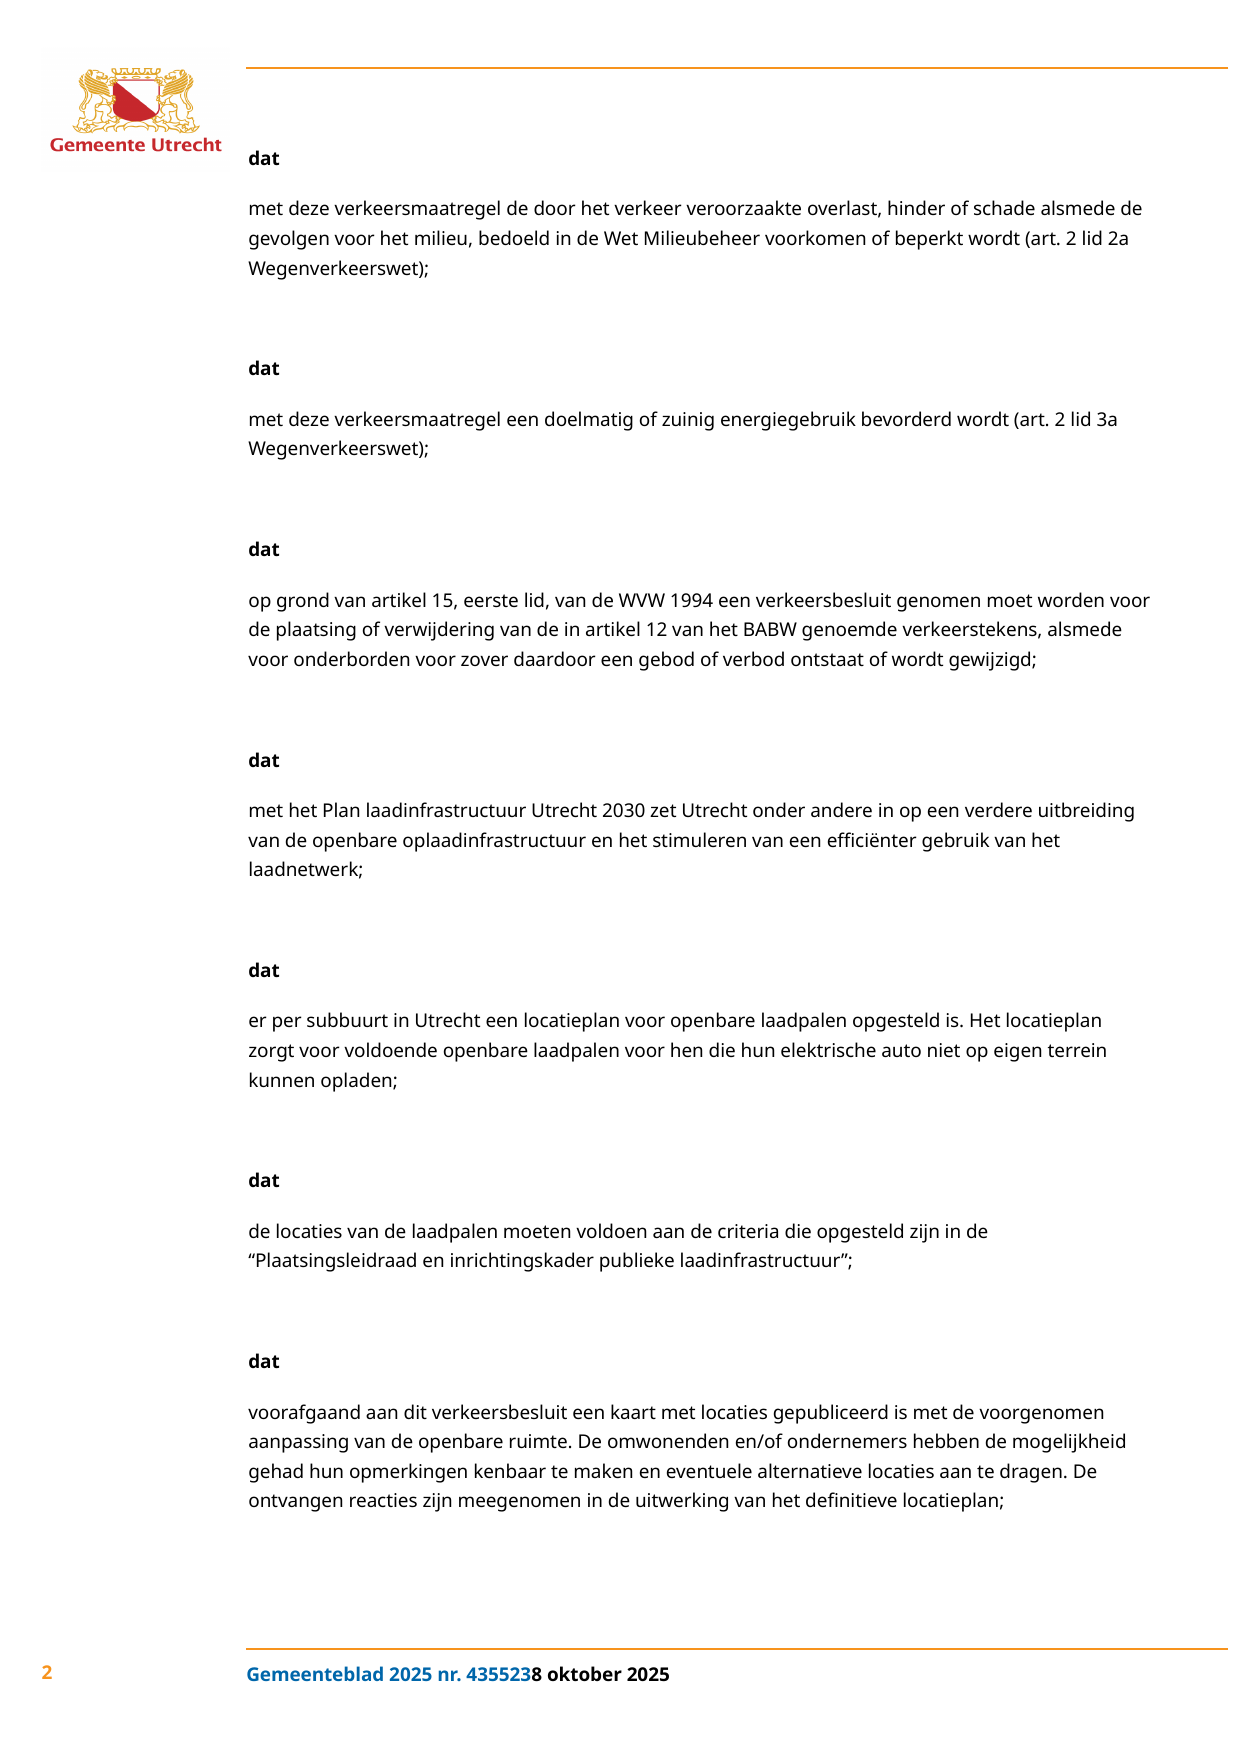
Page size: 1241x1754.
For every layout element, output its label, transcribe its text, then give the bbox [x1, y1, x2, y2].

text met deze verkeersmaatregel de door het verkeer veroorzaakte overlast, hinder of schade alsmede de gevolgen voor het milieu, bedoeld in de Wet Milieubeheer voorkomen of beperkt wordt (art. 2 lid 2a Wegenverkeerswet); [248, 196, 1152, 281]
text dat [248, 145, 1152, 171]
text met deze verkeersmaatregel een doelmatig of zuinig energiegebruik bevorderd wordt (art. 2 lid 3a Wegenverkeerswet); [248, 406, 1152, 461]
text dat [248, 1168, 1152, 1193]
text de locaties van de laadpalen moeten voldoen aan de criteria die opgesteld zijn in de “Plaatsingsleidraad en inrichtingskader publieke laadinfrastructuur”; [248, 1218, 1152, 1273]
text dat [248, 957, 1152, 983]
text op grond van artikel 15, eerste lid, van de WVW 1994 een verkeersbesluit genomen moet worden voor de plaatsing of verwijdering van de in artikel 12 van het BABW genoemde verkeerstekens, alsmede voor onderborden voor zover daardoor een gebod of verbod ontstaat of wordt gewijzigd; [248, 587, 1152, 672]
text voorafgaand aan dit verkeersbesluit een kaart met locaties gepubliceerd is met de voorgenomen aanpassing van de openbare ruimte. De omwonenden en/of ondernemers hebben de mogelijkheid gehad hun opmerkingen kenbaar te maken en eventuele alternatieve locaties aan te dragen. De ontvangen reacties zijn meegenomen in de uitwerking van het definitieve locatieplan; [248, 1399, 1152, 1513]
text er per subbuurt in Utrecht een locatieplan voor openbare laadpalen opgesteld is. Het locatieplan zorgt voor voldoende openbare laadpalen voor hen die hun elektrische auto niet op eigen terrein kunnen opladen; [248, 1008, 1152, 1093]
text dat [248, 1348, 1152, 1374]
text met het Plan laadinfrastructuur Utrecht 2030 zet Utrecht onder andere in op een verdere uitbreiding van de openbare oplaadinfrastructuur en het stimuleren van een efficiënter gebruik van het laadnetwerk; [248, 797, 1152, 882]
text dat [248, 747, 1152, 773]
text dat [248, 536, 1152, 562]
text dat [248, 356, 1152, 381]
picture [41, 47, 231, 172]
